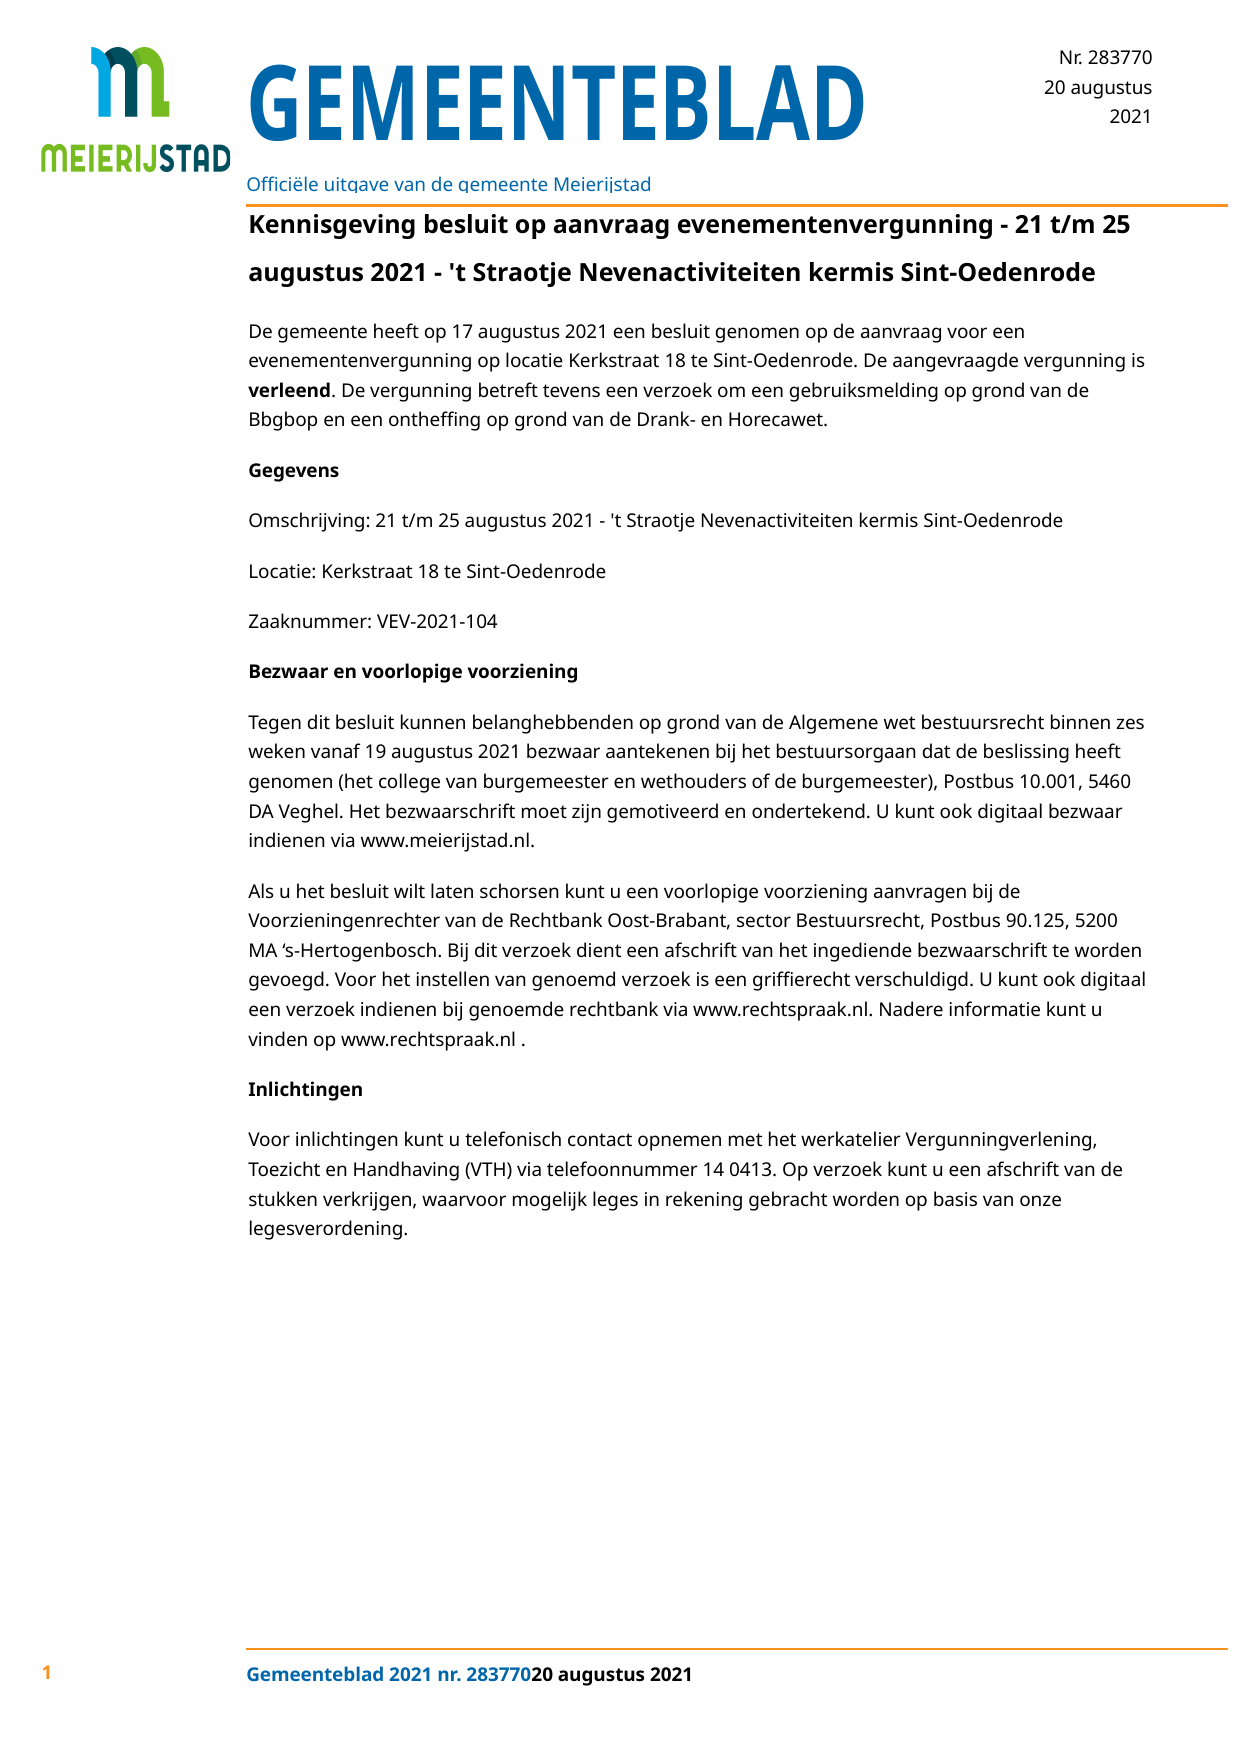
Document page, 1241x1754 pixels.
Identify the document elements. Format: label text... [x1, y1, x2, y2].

text Omschrijving: 21 t/m 25 augustus 2021 - 't Straotje Nevenactiviteiten kermis Sint-Oedenrode [248, 507, 1152, 533]
text De gemeente heeft op 17 augustus 2021 een besluit genomen op de aanvraag voor een evenementenvergunning op locatie Kerkstraat 18 te Sint-Oedenrode. De aangevraagde vergunning is verleend. De vergunning betreft tevens een verzoek om een gebruiksmelding op grond van de Bbgbop en een ontheffing op grond van de Drank- en Horecawet. [248, 318, 1152, 432]
text Gegevens [248, 457, 1152, 483]
text Inlichtingen [248, 1076, 1152, 1102]
text Voor inlichtingen kunt u telefonisch contact opnemen met het werkatelier Vergunningverlening, Toezicht en Handhaving (VTH) via telefoonnummer 14 0413. Op verzoek kunt u een afschrift van de stukken verkrijgen, waarvoor mogelijk leges in rekening gebracht worden op basis van onze legesverordening. [248, 1127, 1152, 1241]
picture [41, 47, 231, 172]
text Als u het besluit wilt laten schorsen kunt u een voorlopige voorziening aanvragen bij de Voorzieningenrechter van de Rechtbank Oost-Brabant, sector Bestuursrecht, Postbus 90.125, 5200 MA ‘s-Hertogenbosch. Bij dit verzoek dient een afschrift van het ingediende bezwaarschrift te worden gevoegd. Voor het instellen van genoemd verzoek is een griffierecht verschuldigd. U kunt ook digitaal een verzoek indienen bij genoemde rechtbank via www.rechtspraak.nl. Nadere informatie kunt u vinden op www.rechtspraak.nl . [248, 878, 1152, 1052]
text Bezwaar en voorlopige voorziening [248, 659, 1152, 684]
text Zaaknummer: VEV-2021-104 [248, 608, 1152, 634]
text Kennisgeving besluit op aanvraag evenementenvergunning - 21 t/m 25 augustus 2021 - 't Straotje Nevenactiviteiten kermis Sint-Oedenrode [248, 207, 1152, 288]
text Tegen dit besluit kunnen belanghebbenden op grond van de Algemene wet bestuursrecht binnen zes weken vanaf 19 augustus 2021 bezwaar aantekenen bij het bestuursorgaan dat de beslissing heeft genomen (het college van burgemeester en wethouders of de burgemeester), Postbus 10.001, 5460 DA Veghel. Het bezwaarschrift moet zijn gemotiveerd en ondertekend. U kunt ook digitaal bezwaar indienen via www.meierijstad.nl. [248, 709, 1152, 853]
text Locatie: Kerkstraat 18 te Sint-Oedenrode [248, 558, 1152, 584]
